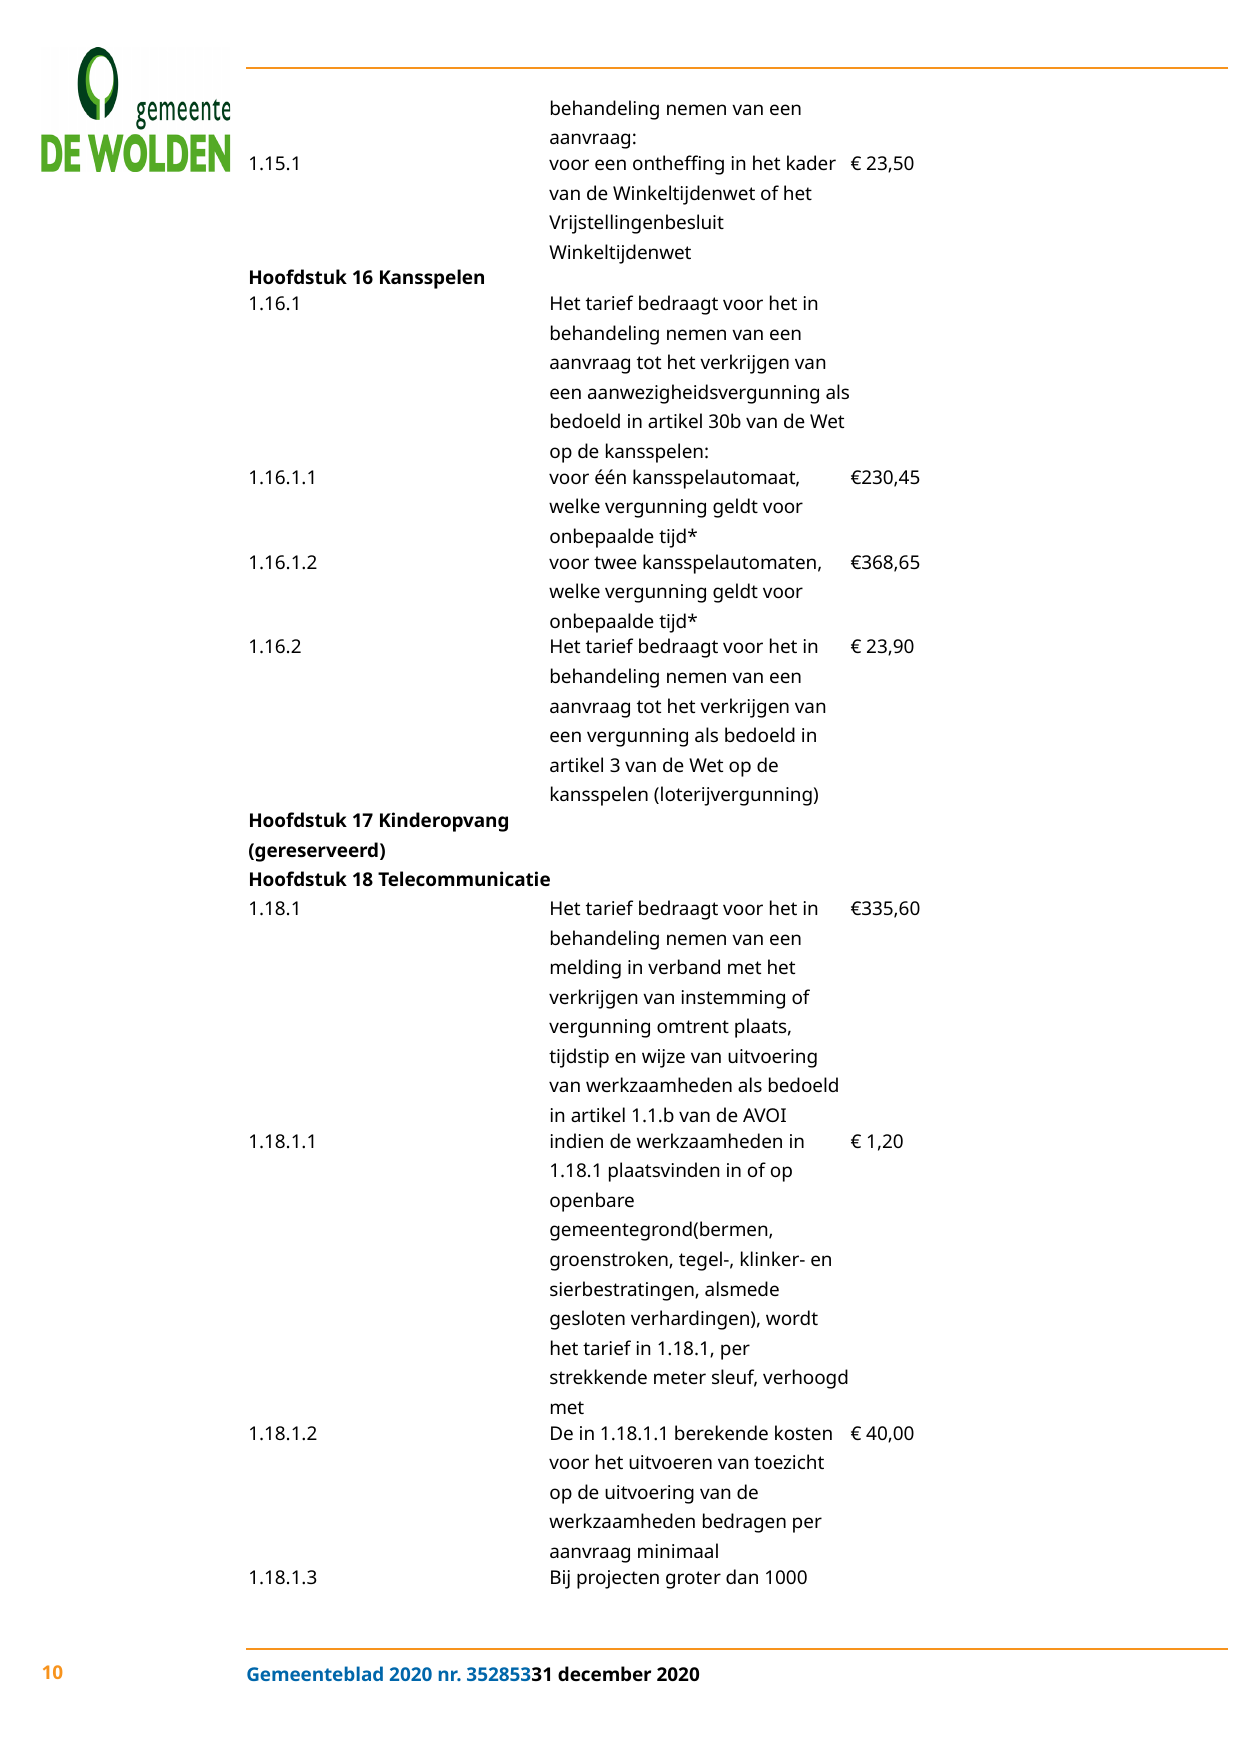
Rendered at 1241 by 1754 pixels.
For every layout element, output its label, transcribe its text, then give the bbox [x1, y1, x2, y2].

table_cell Bij projecten groter dan 1000 [549, 1564, 850, 1590]
table_header 1.18.1 [248, 895, 549, 1128]
table_cell De in 1.18.1.1 berekende kosten voor het uitvoeren van toezicht op de uitvoering van de werkzaamheden bedragen per aanvraag minimaal [549, 1420, 850, 1564]
table_cell 1.18.1.1 [248, 1128, 549, 1420]
table_cell Hoofdstuk 17 Kinderopvang (gereserveerd) [248, 808, 549, 863]
table_cell € 40,00 [850, 1420, 1152, 1564]
table_cell 1.18.1.3 [248, 1564, 549, 1590]
table_cell 1.16.1.2 [248, 549, 549, 634]
table_cell 1.16.1.1 [248, 464, 549, 549]
table_cell voor een ontheffing in het kader van de Winkeltijdenwet of het Vrijstellingenbesluit Winkeltijdenwet [549, 150, 850, 264]
table_cell €230,45 [850, 464, 1152, 549]
picture [41, 47, 231, 172]
table_header €335,60 [850, 895, 1152, 1128]
table_header Hoofdstuk 18 Telecommunicatie [248, 866, 1152, 892]
table_cell € 1,20 [850, 1128, 1152, 1420]
table_cell € 23,90 [850, 634, 1152, 807]
table_cell 1.15.1 [248, 150, 549, 264]
table_cell 1.16.1 [248, 290, 549, 464]
table_cell Het tarief bedraagt voor het in behandeling nemen van een aanvraag tot het verkrijgen van een aanwezigheidsvergunning als bedoeld in artikel 30b van de Wet op de kansspelen: [549, 290, 850, 464]
table_cell € 23,50 [850, 150, 1152, 264]
table_cell €368,65 [850, 549, 1152, 634]
table_cell behandeling nemen van een aanvraag: [549, 95, 850, 150]
table_cell [248, 95, 549, 150]
table_cell voor twee kansspelautomaten, welke vergunning geldt voor onbepaalde tijd* [549, 549, 850, 634]
table_cell Hoofdstuk 16 Kansspelen [248, 265, 549, 290]
table_cell 1.18.1.2 [248, 1420, 549, 1564]
table_cell indien de werkzaamheden in 1.18.1 plaatsvinden in of op openbare gemeentegrond(bermen, groenstroken, tegel-, klinker- en sierbestratingen, alsmede gesloten verhardingen), wordt het tarief in 1.18.1, per strekkende meter sleuf, verhoogd met [549, 1128, 850, 1420]
table_cell 1.16.2 [248, 634, 549, 807]
table_cell voor één kansspelautomaat, welke vergunning geldt voor onbepaalde tijd* [549, 464, 850, 549]
table_cell Het tarief bedraagt voor het in behandeling nemen van een aanvraag tot het verkrijgen van een vergunning als bedoeld in artikel 3 van de Wet op de kansspelen (loterijvergunning) [549, 634, 850, 807]
table_header Het tarief bedraagt voor het in behandeling nemen van een melding in verband met het verkrijgen van instemming of vergunning omtrent plaats, tijdstip en wijze van uitvoering van werkzaamheden als bedoeld in artikel 1.1.b van de AVOI [549, 895, 850, 1128]
